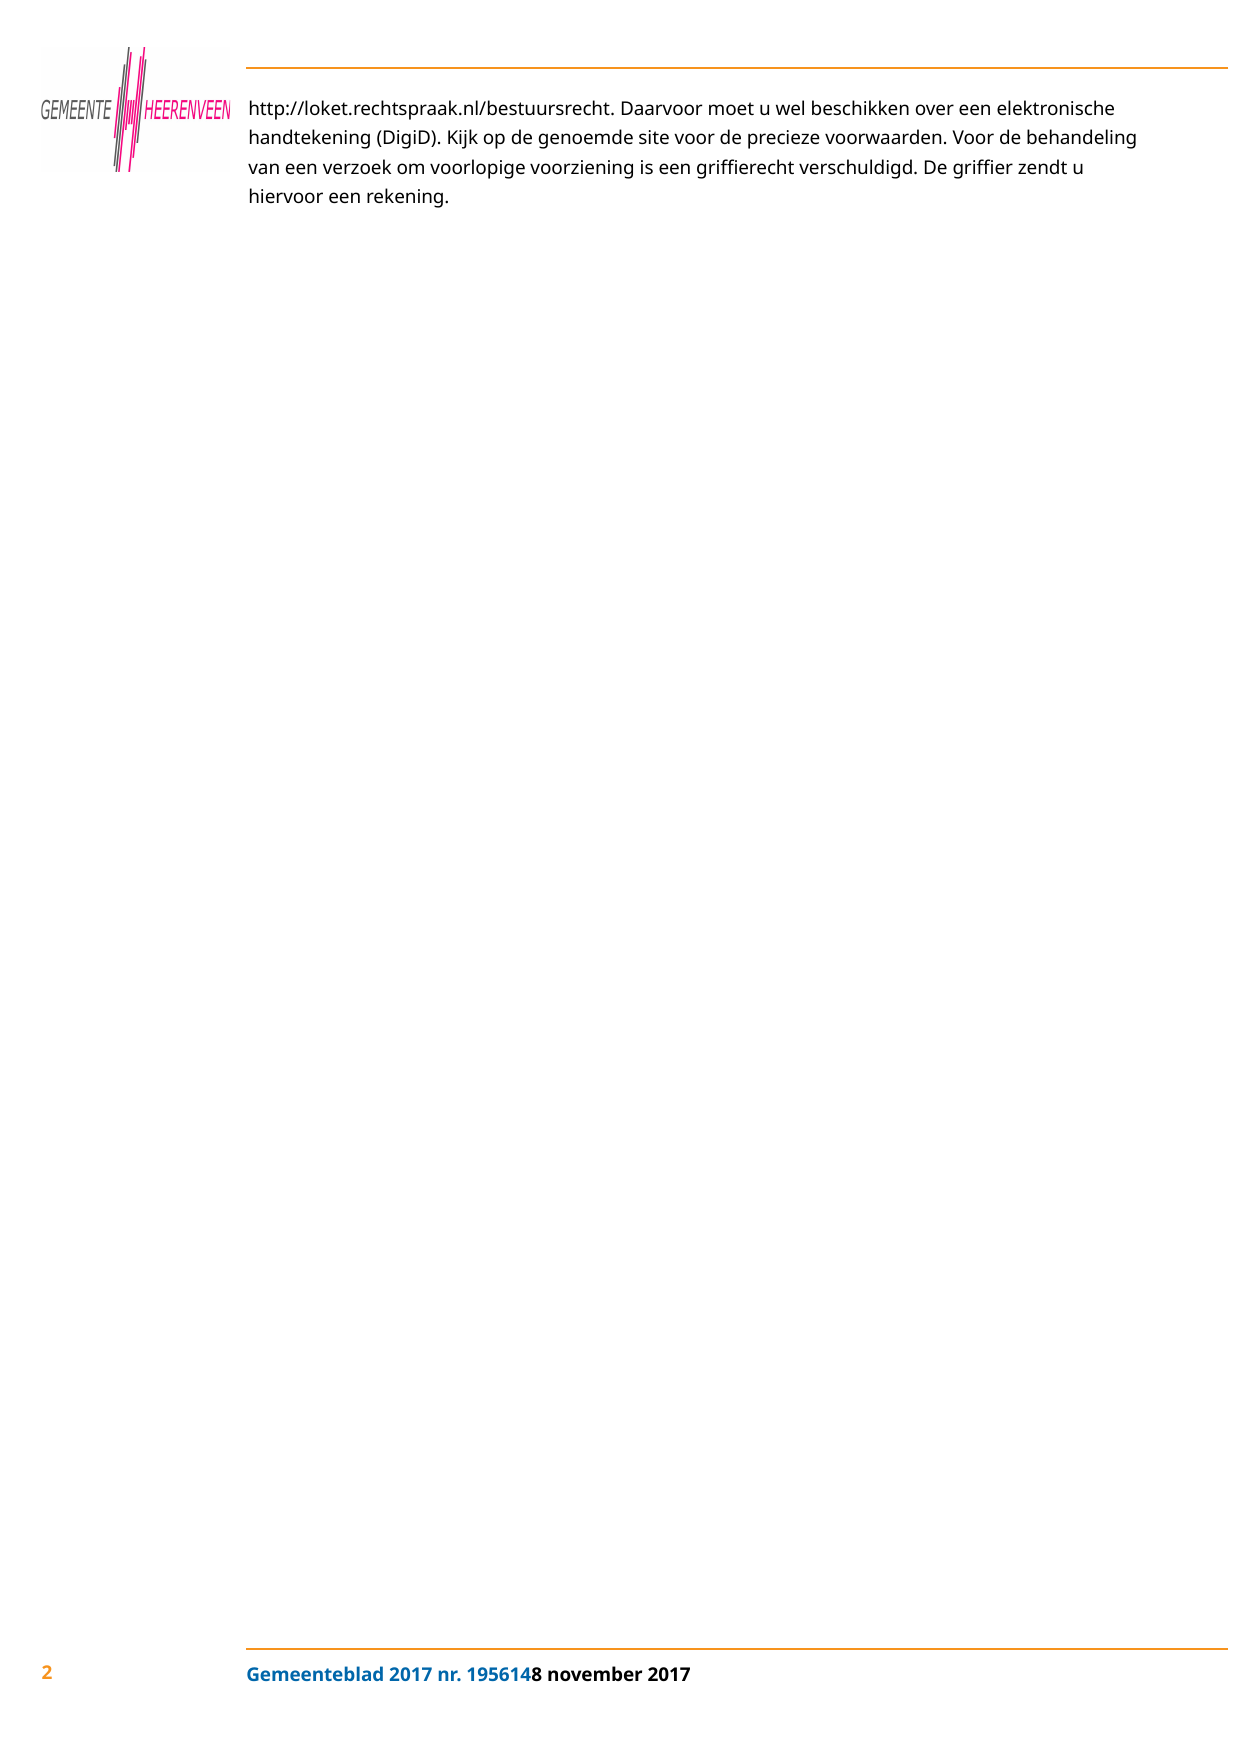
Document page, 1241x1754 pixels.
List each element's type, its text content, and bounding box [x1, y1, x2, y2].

picture [41, 47, 231, 172]
text http://loket.rechtspraak.nl/bestuursrecht. Daarvoor moet u wel beschikken over een elektronische handtekening (DigiD). Kijk op de genoemde site voor de precieze voorwaarden. Voor de behandeling van een verzoek om voorlopige voorziening is een griffierecht verschuldigd. De griffier zendt u hiervoor een rekening. [248, 95, 1152, 209]
